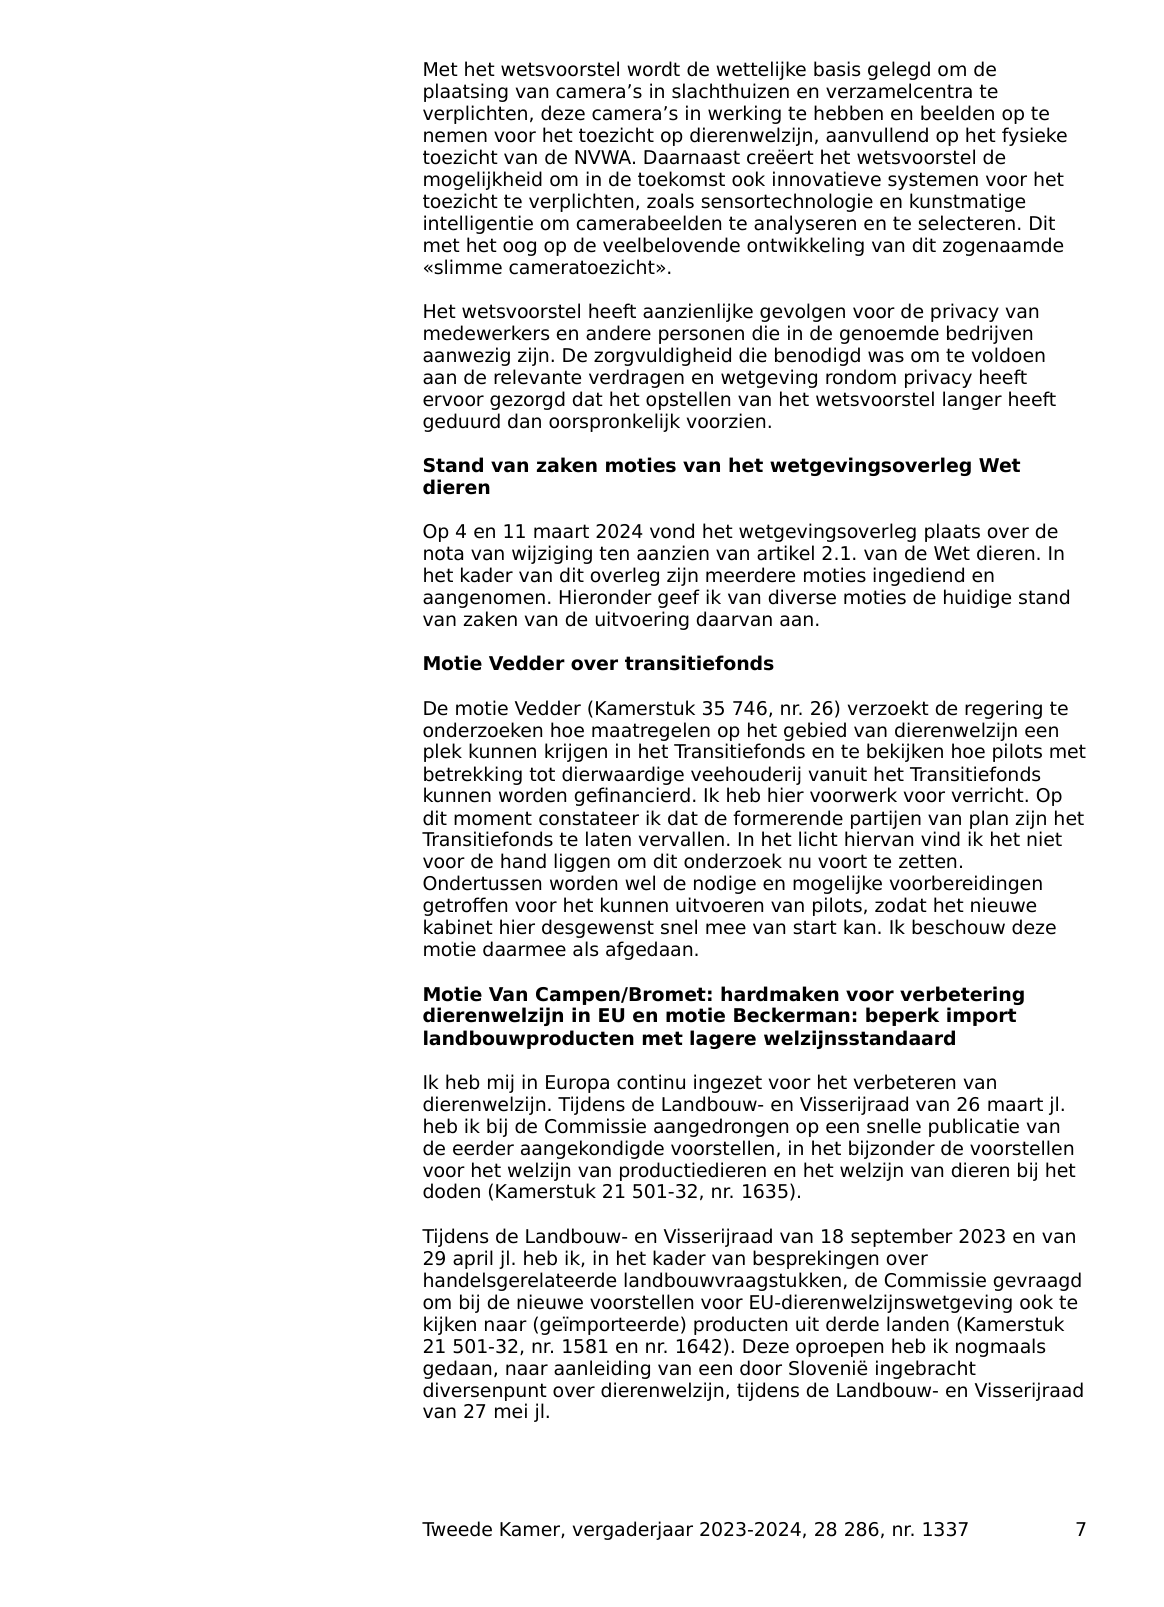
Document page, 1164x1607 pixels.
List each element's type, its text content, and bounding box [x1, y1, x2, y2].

text De motie Vedder (Kamerstuk 35 746, nr. 26) verzoekt de regering te onderzoeken hoe maatregelen op het gebied van dierenwelzijn een plek kunnen krijgen in het Transitiefonds en te bekijken hoe pilots met betrekking tot dierwaardige veehouderij vanuit het Transitiefonds kunnen worden gefinancierd. Ik heb hier voorwerk voor verricht. Op dit moment constateer ik dat de formerende partijen van plan zijn het Transitiefonds te laten vervallen. In het licht hiervan vind ik het niet voor de hand liggen om dit onderzoek nu voort te zetten. Ondertussen worden wel de nodige en mogelijke voorbereidingen getroffen voor het kunnen uitvoeren van pilots, zodat het nieuwe kabinet hier desgewenst snel mee van start kan. Ik beschouw deze motie daarmee als afgedaan. [422, 697, 1087, 961]
text Het wetsvoorstel heeft aanzienlijke gevolgen voor de privacy van medewerkers en andere personen die in de genoemde bedrijven aanwezig zijn. De zorgvuldigheid die benodigd was om te voldoen aan de relevante verdragen en wetgeving rondom privacy heeft ervoor gezorgd dat het opstellen van het wetsvoorstel langer heeft geduurd dan oorspronkelijk voorzien. [422, 301, 1087, 433]
subtitle Motie Vedder over transitiefonds [422, 653, 1087, 675]
text Ik heb mij in Europa continu ingezet voor het verbeteren van dierenwelzijn. Tijdens de Landbouw- en Visserijraad van 26 maart jl. heb ik bij de Commissie aangedrongen op een snelle publicatie van de eerder aangekondigde voorstellen, in het bijzonder de voorstellen voor het welzijn van productiedieren en het welzijn van dieren bij het doden (Kamerstuk 21 501-32, nr. 1635). [422, 1072, 1087, 1203]
text Tijdens de Landbouw- en Visserijraad van 18 september 2023 en van 29 april jl. heb ik, in het kader van besprekingen over handelsgerelateerde landbouwvraagstukken, de Commissie gevraagd om bij de nieuwe voorstellen voor EU-dierenwelzijnswetgeving ook te kijken naar (geïmporteerde) producten uit derde landen (Kamerstuk 21 501-32, nr. 1581 en nr. 1642). Deze oproepen heb ik nogmaals gedaan, naar aanleiding van een door Slovenië ingebracht diversenpunt over dierenwelzijn, tijdens de Landbouw- en Visserijraad van 27 mei jl. [422, 1226, 1087, 1423]
text Op 4 en 11 maart 2024 vond het wetgevingsoverleg plaats over de nota van wijziging ten aanzien van artikel 2.1. van de Wet dieren. In het kader van dit overleg zijn meerdere moties ingediend en aangenomen. Hieronder geef ik van diverse moties de huidige stand van zaken van de uitvoering daarvan aan. [422, 521, 1087, 631]
text Met het wetsvoorstel wordt de wettelijke basis gelegd om de plaatsing van camera’s in slachthuizen en verzamelcentra te verplichten, deze camera’s in werking te hebben en beelden op te nemen voor het toezicht op dierenwelzijn, aanvullend op het fysieke toezicht van de NVWA. Daarnaast creëert het wetsvoorstel de mogelijkheid om in de toekomst ook innovatieve systemen voor het toezicht te verplichten, zoals sensortechnologie en kunstmatige intelligentie om camerabeelden te analyseren en te selecteren. Dit met het oog op de veelbelovende ontwikkeling van dit zogenaamde «slimme cameratoezicht». [422, 59, 1087, 279]
subtitle Motie Van Campen/Bromet: hardmaken voor verbetering dierenwelzijn in EU en motie Beckerman: beperk import landbouwproducten met lagere welzijnsstandaard [422, 983, 1087, 1049]
subtitle Stand van zaken moties van het wetgevingsoverleg Wet dieren [422, 455, 1087, 499]
